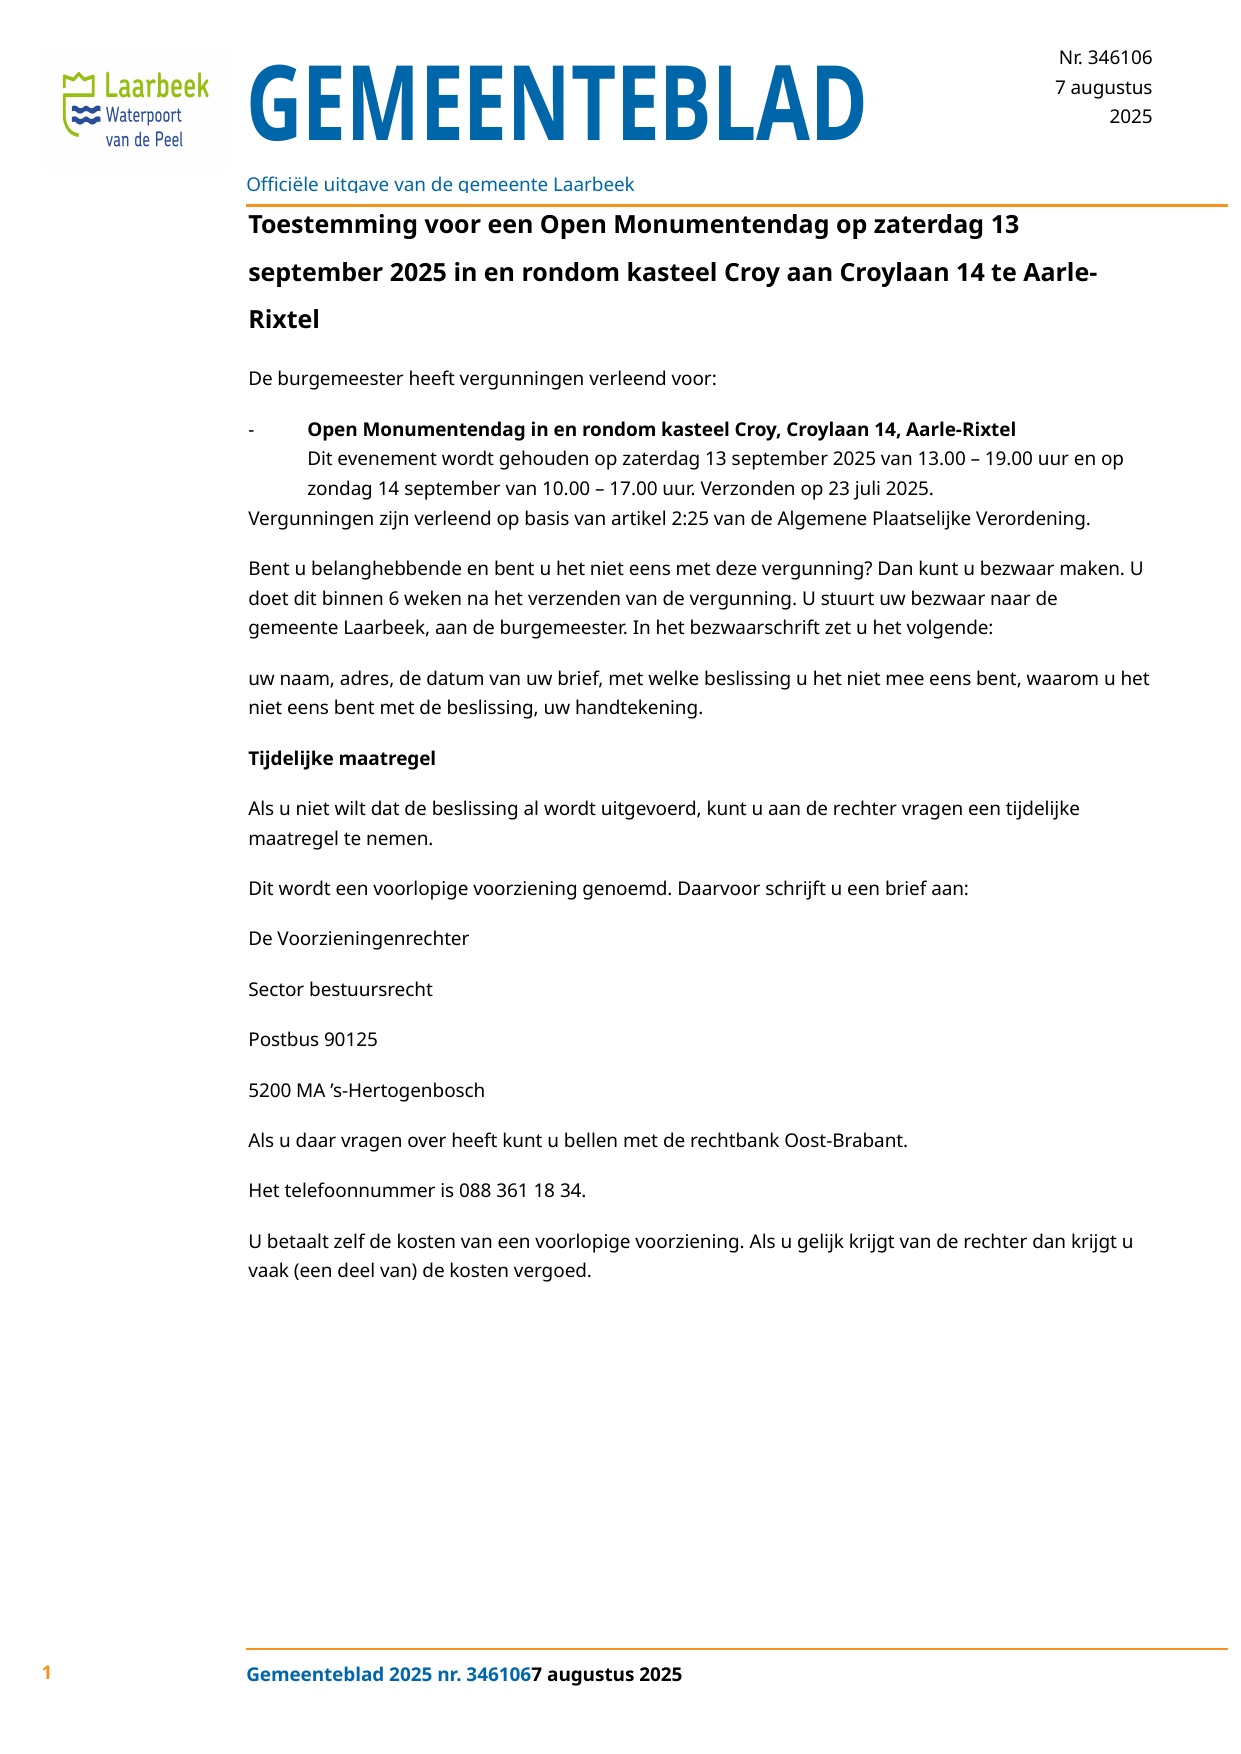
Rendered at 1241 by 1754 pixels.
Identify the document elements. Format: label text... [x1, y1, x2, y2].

text Postbus 90125 [248, 1026, 1152, 1052]
text Dit wordt een voorlopige voorziening genoemd. Daarvoor schrijft u een brief aan: [248, 875, 1152, 901]
text 5200 MA ’s-Hertogenbosch [248, 1077, 1152, 1102]
list Dit evenement wordt gehouden op zaterdag 13 september 2025 van 13.00 – 19.00 uur en op zondag 14 september van 10.00 – 17.00 uur. Verzonden op 23 juli 2025. [248, 446, 1152, 501]
text Vergunningen zijn verleend op basis van artikel 2:25 van de Algemene Plaatselijke Verordening. [248, 505, 1152, 530]
text Bent u belanghebbende en bent u het niet eens met deze vergunning? Dan kunt u bezwaar maken. U doet dit binnen 6 weken na het verzenden van de vergunning. U stuurt uw bezwaar naar de gemeente Laarbeek, aan de burgemeester. In het bezwaarschrift zet u het volgende: [248, 555, 1152, 640]
picture [41, 47, 231, 172]
text De Voorzieningenrechter [248, 926, 1152, 951]
text Toestemming voor een Open Monumentendag op zaterdag 13 september 2025 in en rondom kasteel Croy aan Croylaan 14 te Aarle-Rixtel [248, 207, 1152, 336]
text Het telefoonnummer is 088 361 18 34. [248, 1178, 1152, 1203]
list Open Monumentendag in en rondom kasteel Croy, Croylaan 14, Aarle-Rixtel [248, 416, 1152, 442]
text Als u daar vragen over heeft kunt u bellen met de rechtbank Oost-Brabant. [248, 1127, 1152, 1153]
text U betaalt zelf de kosten van een voorlopige voorziening. Als u gelijk krijgt van de rechter dan krijgt u vaak (een deel van) de kosten vergoed. [248, 1228, 1152, 1283]
text Sector bestuursrecht [248, 976, 1152, 1002]
text De burgemeester heeft vergunningen verleend voor: [248, 366, 1152, 391]
text uw naam, adres, de datum van uw brief, met welke beslissing u het niet mee eens bent, waarom u het niet eens bent met de beslissing, uw handtekening. [248, 665, 1152, 720]
text Tijdelijke maatregel [248, 745, 1152, 770]
text Als u niet wilt dat de beslissing al wordt uitgevoerd, kunt u aan de rechter vragen een tijdelijke maatregel te nemen. [248, 795, 1152, 850]
